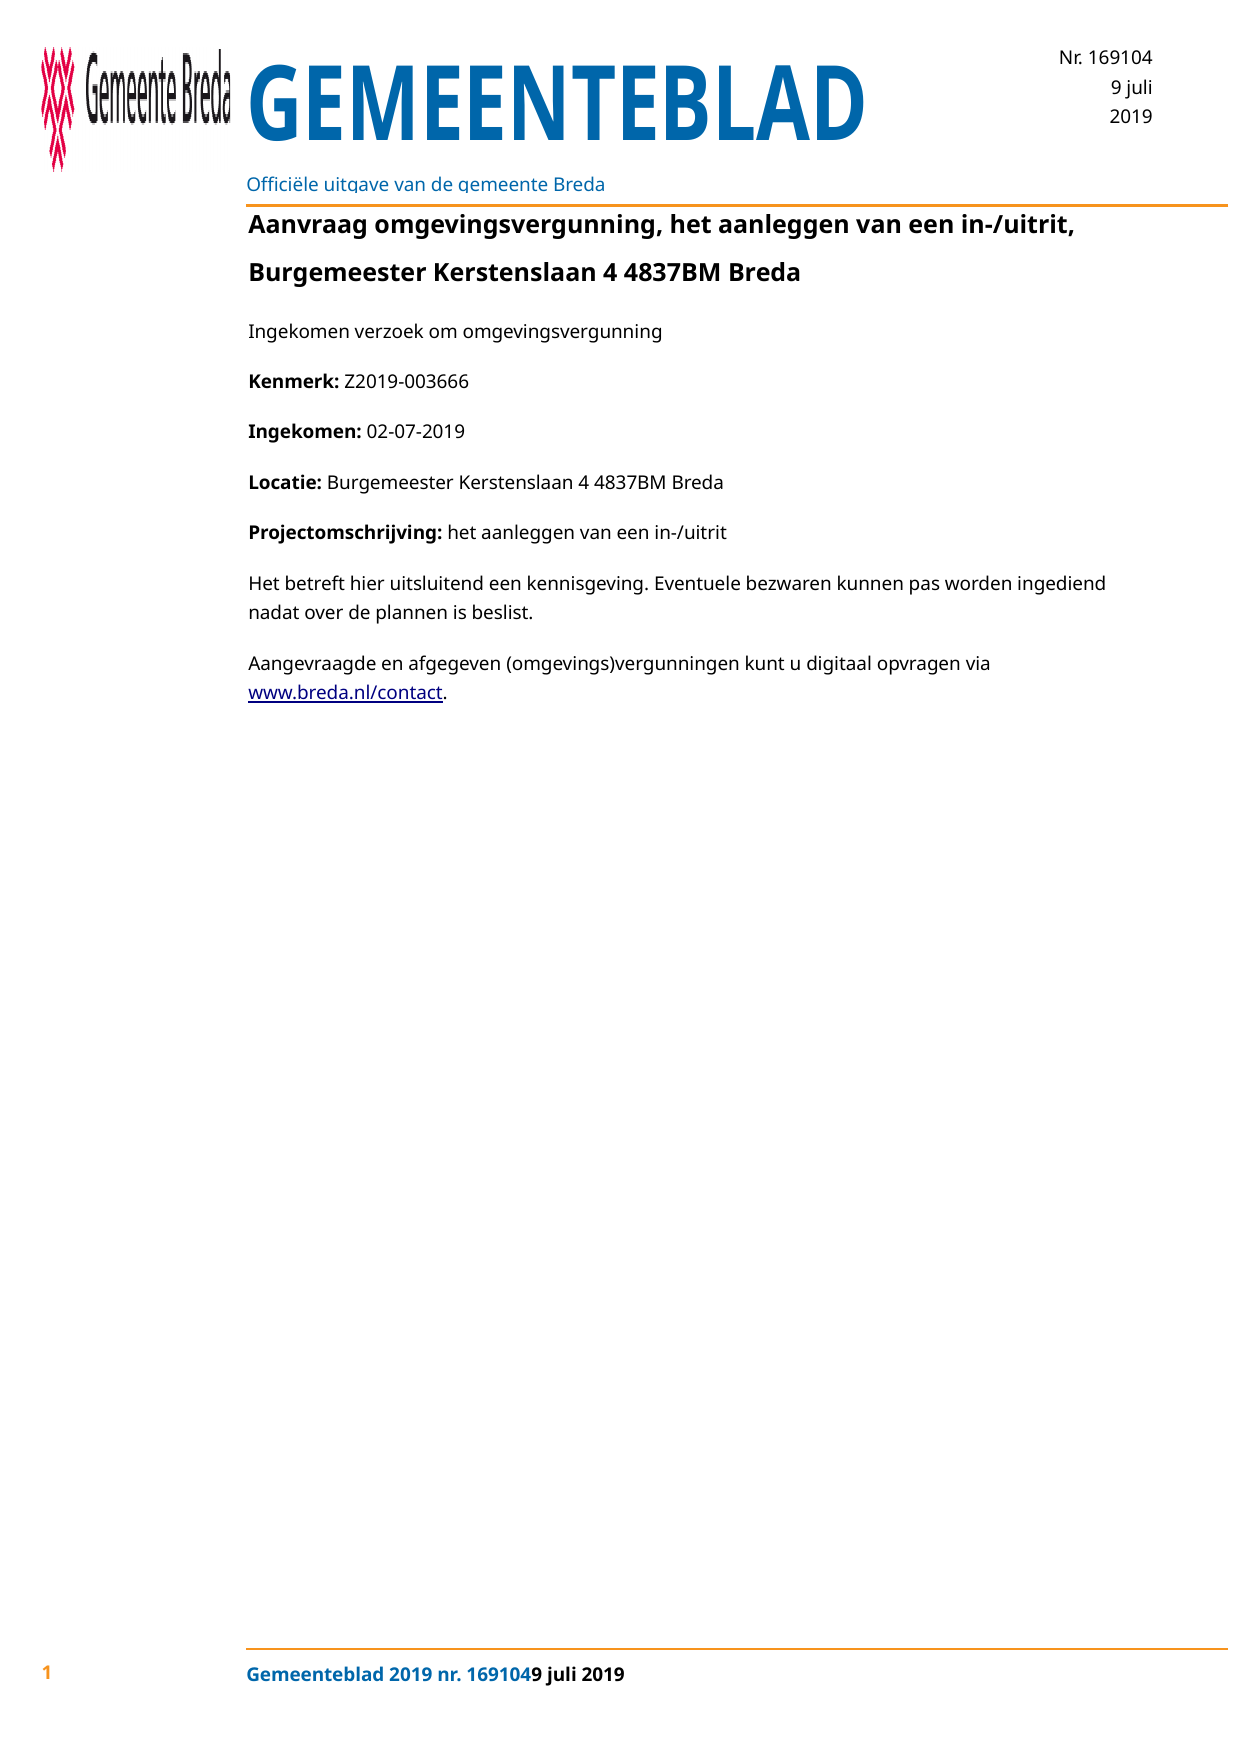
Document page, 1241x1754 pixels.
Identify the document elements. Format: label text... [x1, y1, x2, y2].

text Aanvraag omgevingsvergunning, het aanleggen van een in-/uitrit, Burgemeester Kerstenslaan 4 4837BM Breda [248, 207, 1152, 288]
text Kenmerk: Z2019-003666 [248, 368, 1152, 394]
picture [41, 47, 231, 172]
text Locatie: Burgemeester Kerstenslaan 4 4837BM Breda [248, 469, 1152, 495]
text Ingekomen verzoek om omgevingsvergunning [248, 318, 1152, 344]
text Aangevraagde en afgegeven (omgevings)vergunningen kunt u digitaal opvragen via www.breda.nl/contact. [248, 650, 1152, 705]
text Projectomschrijving: het aanleggen van een in-/uitrit [248, 519, 1152, 545]
text Ingekomen: 02-07-2019 [248, 419, 1152, 444]
text Het betreft hier uitsluitend een kennisgeving. Eventuele bezwaren kunnen pas worden ingediend nadat over de plannen is beslist. [248, 570, 1152, 625]
